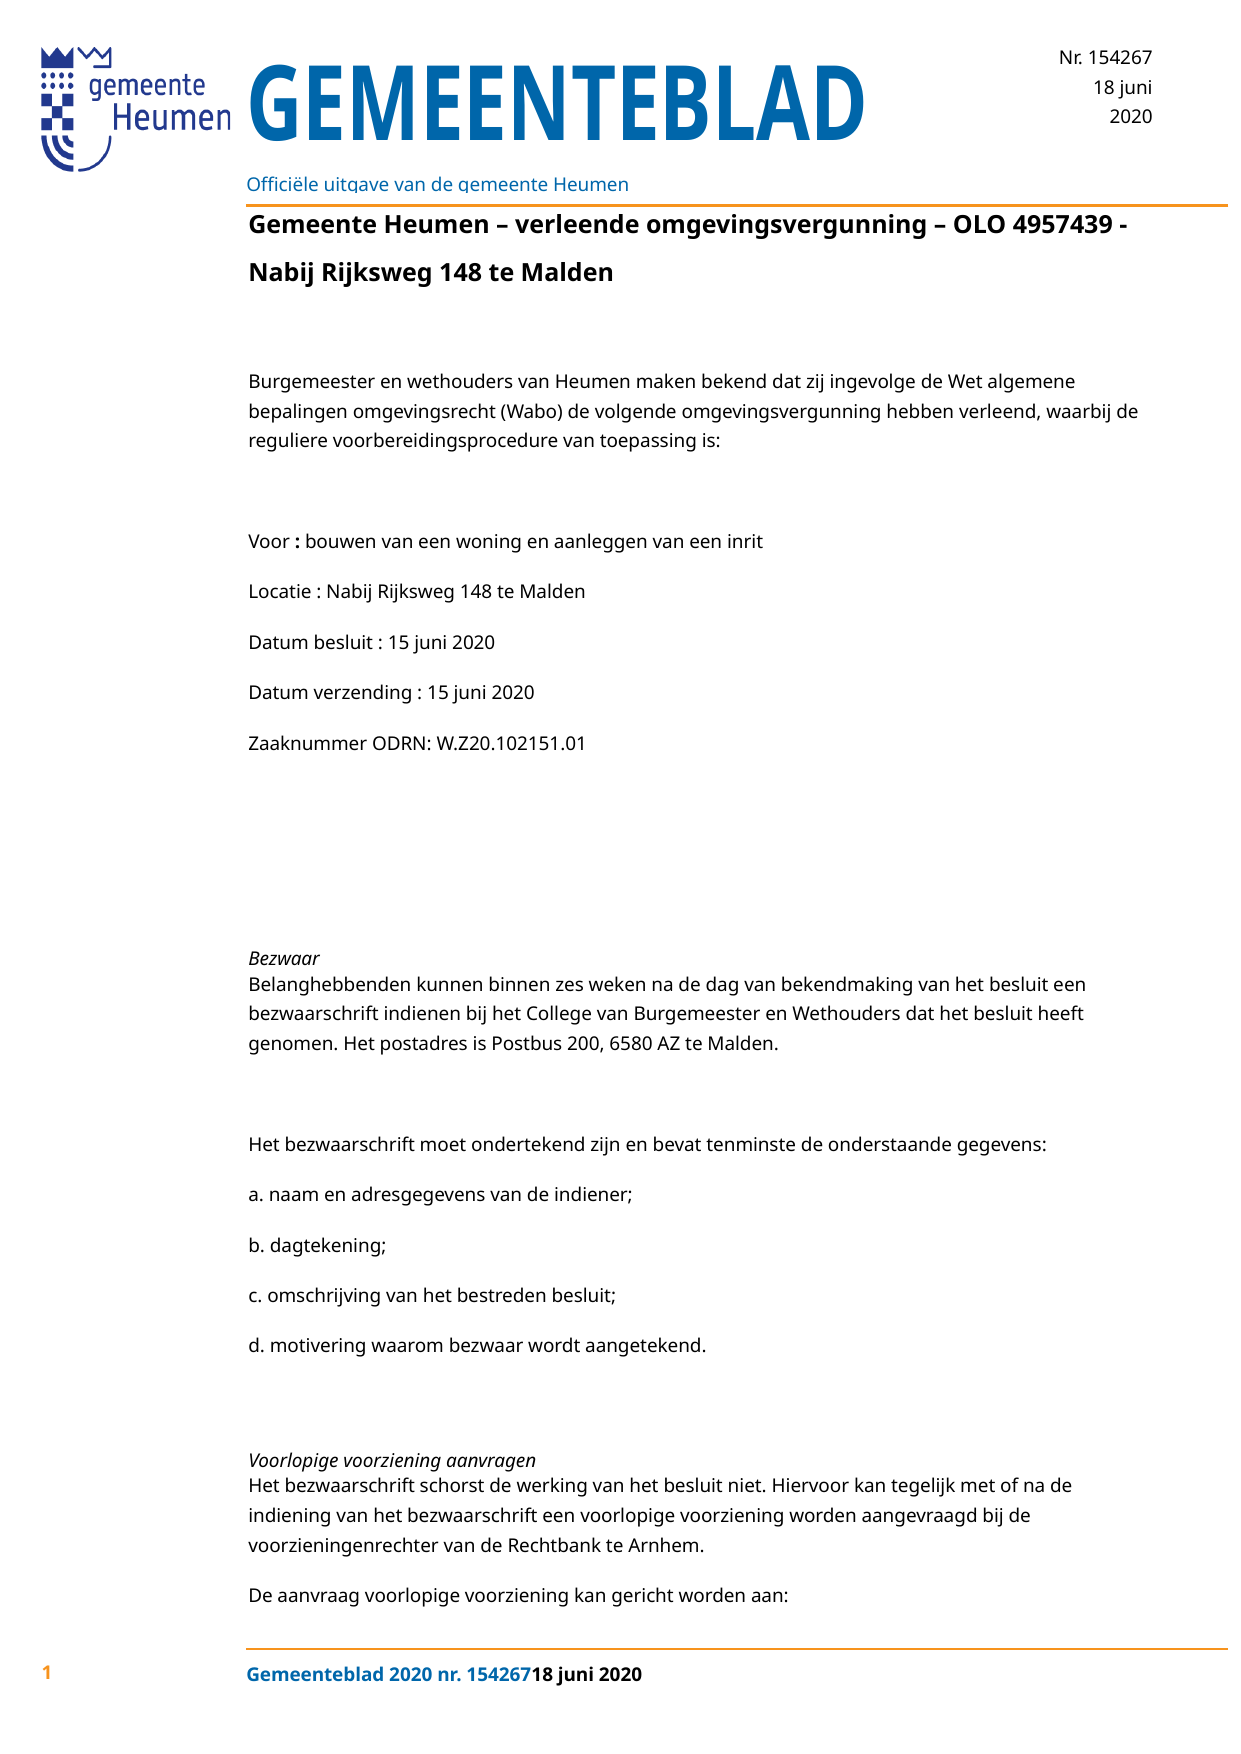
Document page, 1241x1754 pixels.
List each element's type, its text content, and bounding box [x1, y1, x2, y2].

text Burgemeester en wethouders van Heumen maken bekend dat zij ingevolge de Wet algemene bepalingen omgevingsrecht (Wabo) de volgende omgevingsvergunning hebben verleend, waarbij de reguliere voorbereidingsprocedure van toepassing is: [248, 368, 1152, 453]
text Datum besluit : 15 juni 2020 [248, 629, 1152, 655]
text Zaaknummer ODRN: W.Z20.102151.01 [248, 730, 1152, 756]
text Locatie : Nabij Rijksweg 148 te Malden [248, 579, 1152, 604]
text Gemeente Heumen – verleende omgevingsvergunning – OLO 4957439 - Nabij Rijksweg 148 te Malden [248, 207, 1152, 288]
text Bezwaar [248, 945, 1152, 971]
text De aanvraag voorlopige voorziening kan gericht worden aan: [248, 1582, 1152, 1608]
text b. dagtekening; [248, 1232, 1152, 1257]
text Belanghebbenden kunnen binnen zes weken na de dag van bekendmaking van het besluit een bezwaarschrift indienen bij het College van Burgemeester en Wethouders dat het besluit heeft genomen. Het postadres is Postbus 200, 6580 AZ te Malden. [248, 971, 1152, 1056]
text Datum verzending : 15 juni 2020 [248, 679, 1152, 705]
text d. motivering waarom bezwaar wordt aangetekend. [248, 1333, 1152, 1358]
text Het bezwaarschrift schorst de werking van het besluit niet. Hiervoor kan tegelijk met of na de indiening van het bezwaarschrift een voorlopige voorziening worden aangevraagd bij de voorzieningenrechter van de Rechtbank te Arnhem. [248, 1473, 1152, 1558]
picture [41, 47, 231, 172]
text c. omschrijving van het bestreden besluit; [248, 1282, 1152, 1308]
text Het bezwaarschrift moet ondertekend zijn en bevat tenminste de onderstaande gegevens: [248, 1131, 1152, 1157]
text Voorlopige voorziening aanvragen [248, 1447, 1152, 1473]
text Voor : bouwen van een woning en aanleggen van een inrit [248, 528, 1152, 554]
text a. naam en adresgegevens van de indiener; [248, 1181, 1152, 1207]
